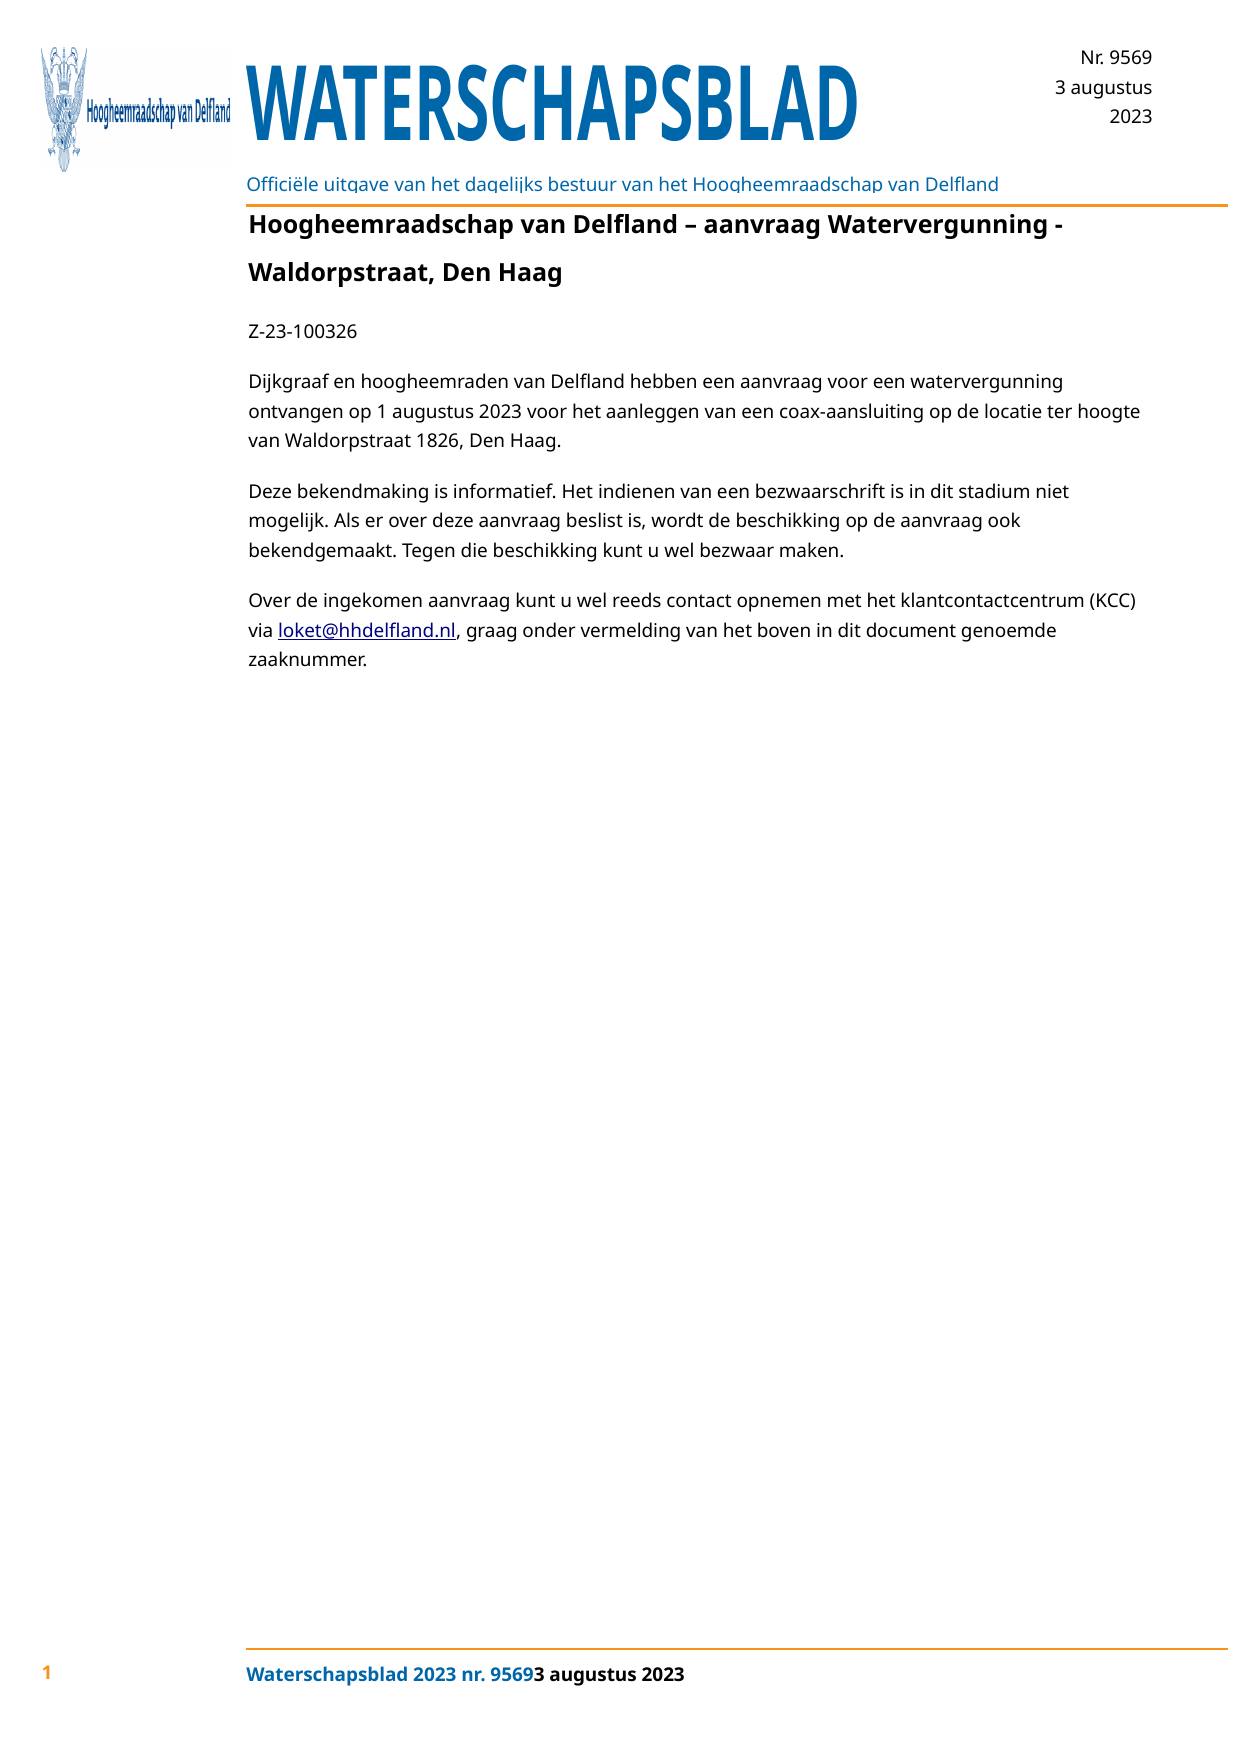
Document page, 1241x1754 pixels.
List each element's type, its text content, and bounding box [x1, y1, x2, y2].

text Hoogheemraadschap van Delfland – aanvraag Watervergunning - Waldorpstraat, Den Haag [248, 207, 1152, 288]
picture [41, 47, 231, 172]
text Z-23-100326 [248, 318, 1152, 344]
text Deze bekendmaking is informatief. Het indienen van een bezwaarschrift is in dit stadium niet mogelijk. Als er over deze aanvraag beslist is, wordt de beschikking op de aanvraag ook bekendgemaakt. Tegen die beschikking kunt u wel bezwaar maken. [248, 478, 1152, 563]
text Over de ingekomen aanvraag kunt u wel reeds contact opnemen met het klantcontactcentrum (KCC) via loket@hhdelfland.nl, graag onder vermelding van het boven in dit document genoemde zaaknummer. [248, 587, 1152, 672]
text Dijkgraaf en hoogheemraden van Delfland hebben een aanvraag voor een watervergunning ontvangen op 1 augustus 2023 voor het aanleggen van een coax-aansluiting op de locatie ter hoogte van Waldorpstraat 1826, Den Haag. [248, 368, 1152, 453]
